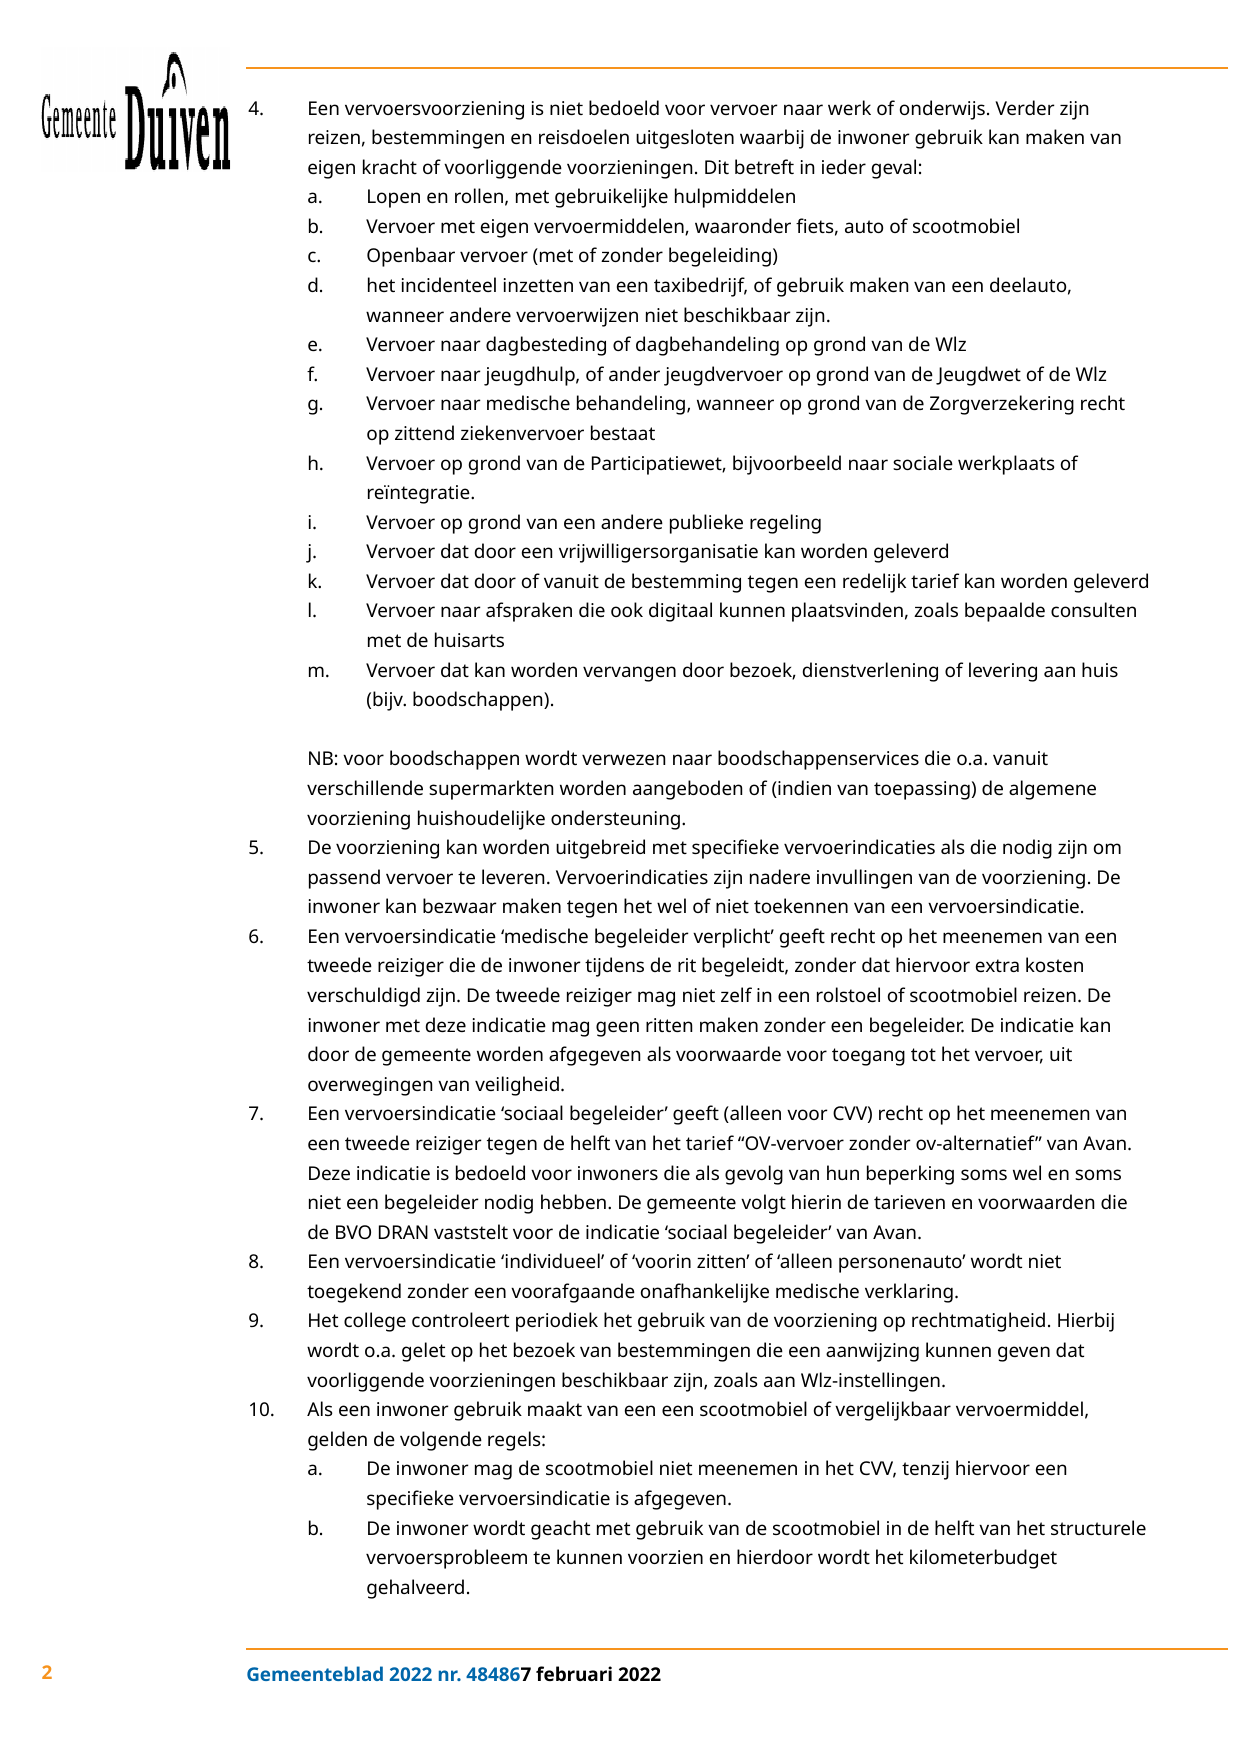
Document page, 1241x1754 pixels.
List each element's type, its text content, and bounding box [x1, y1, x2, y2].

list het incidenteel inzetten van een taxibedrijf, of gebruik maken van een deelauto, wanneer andere vervoerwijzen niet beschikbaar zijn. [307, 272, 1152, 328]
list Vervoer naar jeugdhulp, of ander jeugdvervoer op grond van de Jeugdwet of de Wlz [307, 361, 1152, 387]
list Vervoer naar medische behandeling, wanneer op grond van de Zorgverzekering recht op zittend ziekenvervoer bestaat [307, 391, 1152, 446]
list Openbaar vervoer (met of zonder begeleiding) [307, 243, 1152, 268]
list Het college controleert periodiek het gebruik van de voorziening op rechtmatigheid. Hierbij wordt o.a. gelet op het bezoek van bestemmingen die een aanwijzing kunnen geven dat voorliggende voorzieningen beschikbaar zijn, zoals aan Wlz-instellingen. [248, 1308, 1152, 1393]
list Een vervoersindicatie ‘sociaal begeleider’ geeft (alleen voor CVV) recht op het meenemen van een tweede reiziger tegen de helft van het tarief “OV-vervoer zonder ov-alternatief” van Avan. Deze indicatie is bedoeld voor inwoners die als gevolg van hun beperking soms wel en soms niet een begeleider nodig hebben. De gemeente volgt hierin de tarieven en voorwaarden die de BVO DRAN vaststelt voor de indicatie ‘sociaal begeleider’ van Avan. [248, 1101, 1152, 1245]
list Vervoer naar dagbesteding of dagbehandeling op grond van de Wlz [307, 331, 1152, 357]
list De inwoner wordt geacht met gebruik van de scootmobiel in de helft van het structurele vervoersprobleem te kunnen voorzien en hierdoor wordt het kilometerbudget gehalveerd. [307, 1515, 1152, 1600]
list Een vervoersvoorziening is niet bedoeld voor vervoer naar werk of onderwijs. Verder zijn reizen, bestemmingen en reisdoelen uitgesloten waarbij de inwoner gebruik kan maken van eigen kracht of voorliggende voorzieningen. Dit betreft in ieder geval: [248, 95, 1152, 180]
list Vervoer op grond van een andere publieke regeling [307, 509, 1152, 535]
list Vervoer naar afspraken die ook digitaal kunnen plaatsvinden, zoals bepaalde consulten met de huisarts [307, 598, 1152, 653]
list Vervoer dat door een vrijwilligersorganisatie kan worden geleverd [307, 538, 1152, 564]
list Als een inwoner gebruik maakt van een een scootmobiel of vergelijkbaar vervoermiddel, gelden de volgende regels: [248, 1396, 1152, 1452]
list De voorziening kan worden uitgebreid met specifieke vervoerindicaties als die nodig zijn om passend vervoer te leveren. Vervoerindicaties zijn nadere invullingen van de voorziening. De inwoner kan bezwaar maken tegen het wel of niet toekennen van een vervoersindicatie. [248, 834, 1152, 919]
list Lopen en rollen, met gebruikelijke hulpmiddelen [307, 183, 1152, 209]
list Vervoer op grond van de Participatiewet, bijvoorbeeld naar sociale werkplaats of reïntegratie. [307, 450, 1152, 505]
list NB: voor boodschappen wordt verwezen naar boodschappenservices die o.a. vanuit verschillende supermarkten worden aangeboden of (indien van toepassing) de algemene voorziening huishoudelijke ondersteuning. [248, 746, 1152, 831]
list Vervoer dat door of vanuit de bestemming tegen een redelijk tarief kan worden geleverd [307, 568, 1152, 594]
list Vervoer dat kan worden vervangen door bezoek, dienstverlening of levering aan huis (bijv. boodschappen). [307, 657, 1152, 712]
list Vervoer met eigen vervoermiddelen, waaronder fiets, auto of scootmobiel [307, 213, 1152, 239]
picture [41, 47, 231, 172]
list De inwoner mag de scootmobiel niet meenemen in het CVV, tenzij hiervoor een specifieke vervoersindicatie is afgegeven. [307, 1456, 1152, 1511]
list Een vervoersindicatie ‘individueel’ of ‘voorin zitten’ of ‘alleen personenauto’ wordt niet toegekend zonder een voorafgaande onafhankelijke medische verklaring. [248, 1248, 1152, 1304]
list Een vervoersindicatie ‘medische begeleider verplicht’ geeft recht op het meenemen van een tweede reiziger die de inwoner tijdens de rit begeleidt, zonder dat hiervoor extra kosten verschuldigd zijn. De tweede reiziger mag niet zelf in een rolstoel of scootmobiel reizen. De inwoner met deze indicatie mag geen ritten maken zonder een begeleider. De indicatie kan door de gemeente worden afgegeven als voorwaarde voor toegang tot het vervoer, uit overwegingen van veiligheid. [248, 923, 1152, 1097]
